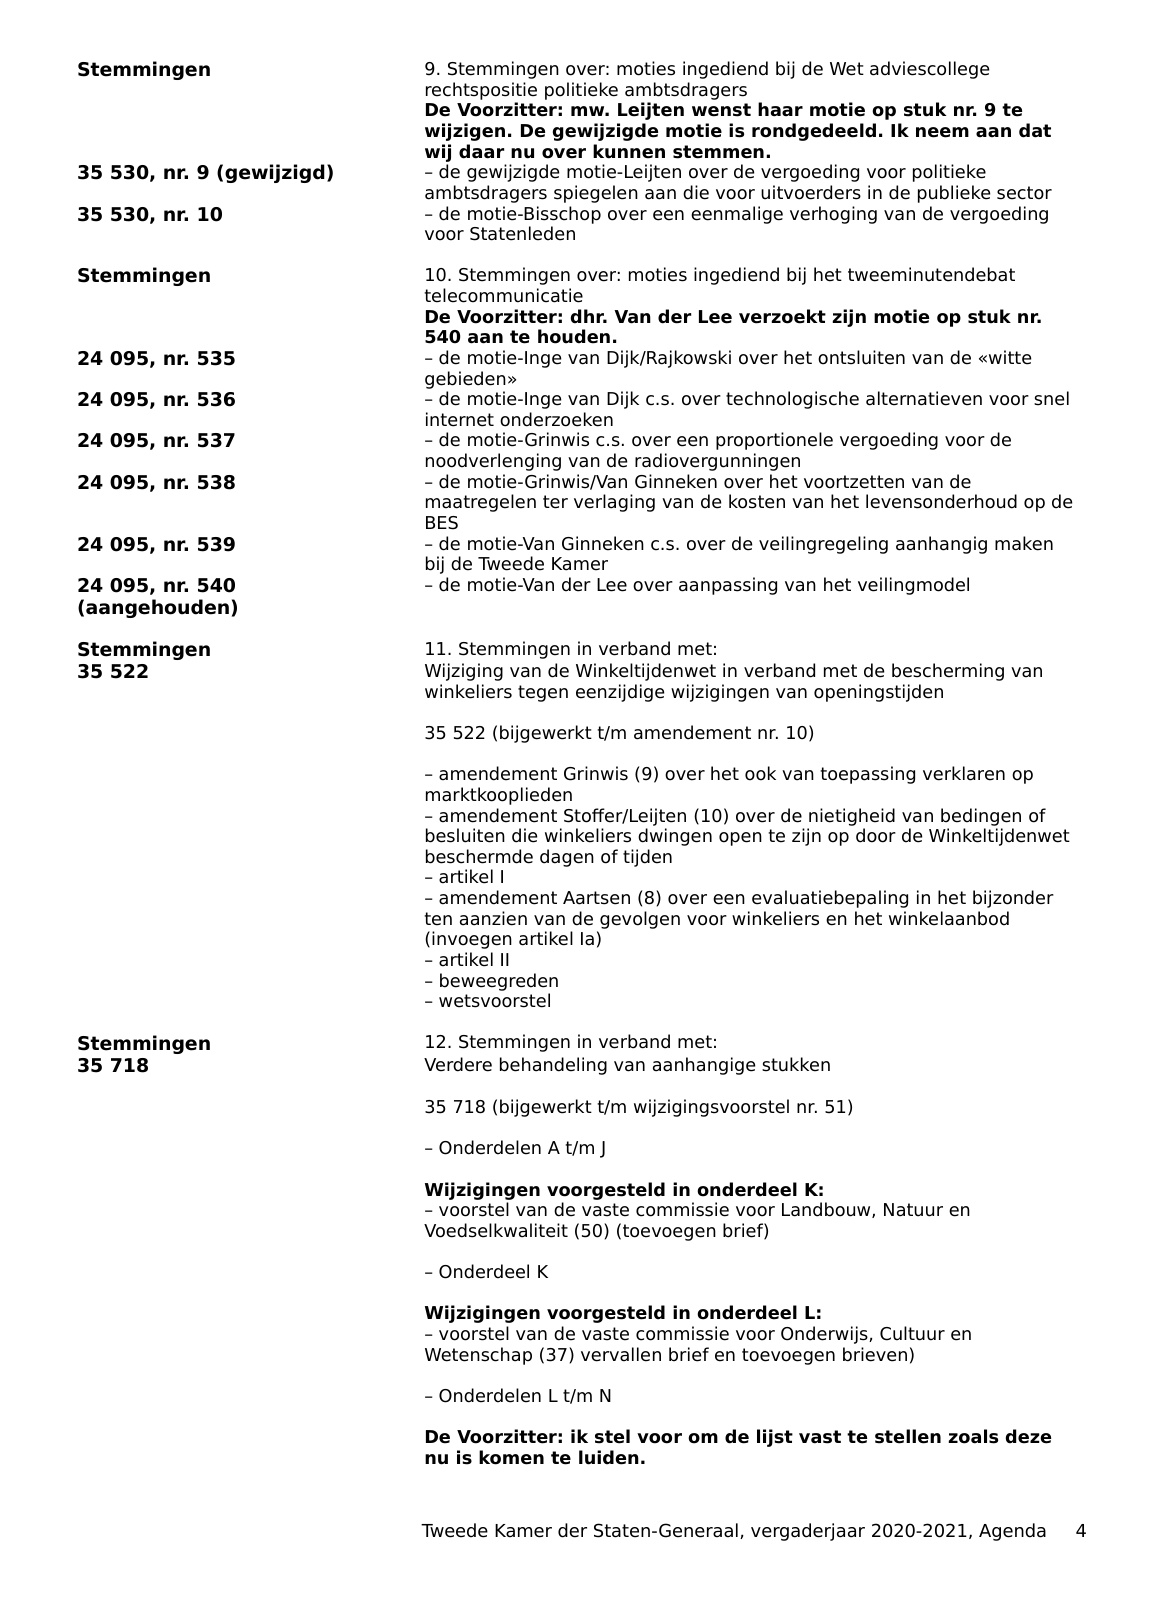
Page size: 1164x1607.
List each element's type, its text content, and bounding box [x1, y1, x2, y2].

table_cell [418, 1159, 1087, 1179]
table_cell [401, 1055, 418, 1076]
table_cell 9. Stemmingen over: moties ingediend bij de Wet adviescollege rechtspositie politieke ambtsdragers [418, 59, 1087, 100]
table_cell [77, 1386, 401, 1406]
table_cell 35 530, nr. 10 [77, 204, 401, 245]
table_cell [401, 868, 418, 888]
table_cell [401, 991, 418, 1012]
table_cell [77, 1283, 401, 1303]
table_cell 35 718 (bijgewerkt t/m wijzigingsvoorstel nr. 51) [418, 1097, 1087, 1118]
table_cell [401, 1427, 418, 1468]
table_cell [77, 1406, 401, 1427]
table_cell [77, 950, 401, 971]
table_cell [401, 1012, 418, 1032]
table_cell [77, 744, 401, 764]
table_cell [77, 619, 401, 639]
table_cell [77, 1200, 401, 1241]
table_cell [401, 806, 418, 867]
table_cell [77, 1159, 401, 1179]
table_cell [401, 971, 418, 991]
table_cell – Onderdelen L t/m N [418, 1386, 1087, 1406]
table_cell [401, 100, 418, 162]
table_cell [77, 1180, 401, 1200]
table_cell [77, 703, 401, 723]
table_cell [77, 991, 401, 1012]
table_cell [418, 619, 1087, 639]
table_cell [401, 703, 418, 723]
table_cell [401, 764, 418, 806]
table_cell – beweegreden [418, 971, 1087, 991]
table_cell 12. Stemmingen in verband met: [418, 1033, 1087, 1054]
table_cell [401, 888, 418, 950]
table_cell [418, 703, 1087, 723]
table_cell – de motie-Inge van Dijk/Rajkowski over het ontsluiten van de «witte gebieden» [418, 348, 1087, 389]
table_cell [401, 1180, 418, 1200]
table_cell 24 095, nr. 540 (aangehouden) [77, 575, 401, 619]
table_cell [401, 1283, 418, 1303]
table_cell – voorstel van de vaste commissie voor Landbouw, Natuur en Voedselkwaliteit (50) (toevoegen brief) [418, 1200, 1087, 1241]
table_cell [401, 430, 418, 472]
table_cell Wijziging van de Winkeltijdenwet in verband met de bescherming van winkeliers tegen eenzijdige wijzigingen van openingstijden [418, 661, 1087, 702]
table_cell [401, 59, 418, 100]
table_cell [401, 1324, 418, 1365]
table_cell [401, 1159, 418, 1179]
table_cell [401, 245, 418, 265]
table_cell [401, 1303, 418, 1324]
table_cell [77, 1427, 401, 1468]
table_cell [77, 1303, 401, 1324]
table_cell – voorstel van de vaste commissie voor Onderwijs, Cultuur en Wetenschap (37) vervallen brief en toevoegen brieven) [418, 1324, 1087, 1365]
table_cell [77, 1365, 401, 1386]
table_cell [77, 245, 401, 265]
table_cell [418, 1118, 1087, 1138]
table_cell [418, 744, 1087, 764]
table_cell [401, 204, 418, 245]
table_cell [401, 1406, 418, 1427]
table_cell [77, 1076, 401, 1097]
table_cell De Voorzitter: mw. Leijten wenst haar motie op stuk nr. 9 te wijzigen. De gewijzigde motie is rondgedeeld. Ik neem aan dat wij daar nu over kunnen stemmen. [418, 100, 1087, 162]
table_cell [401, 1241, 418, 1262]
table_cell Stemmingen [77, 59, 401, 100]
table_cell 24 095, nr. 535 [77, 348, 401, 389]
table_cell [401, 348, 418, 389]
table_cell [418, 1406, 1087, 1427]
table_cell Stemmingen [77, 265, 401, 307]
table_cell [401, 1033, 418, 1054]
table_cell [418, 1076, 1087, 1097]
table_cell – de motie-Van Ginneken c.s. over de veilingregeling aanhangig maken bij de Tweede Kamer [418, 534, 1087, 575]
table_cell Verdere behandeling van aanhangige stukken [418, 1055, 1087, 1076]
table_cell 10. Stemmingen over: moties ingediend bij het tweeminutendebat telecommunicatie [418, 265, 1087, 307]
table_cell – de motie-Bisschop over een eenmalige verhoging van de vergoeding voor Statenleden [418, 204, 1087, 245]
table_cell [77, 1012, 401, 1032]
table_cell [77, 307, 401, 348]
table_cell [77, 868, 401, 888]
table_cell [401, 1097, 418, 1118]
table_cell [418, 1241, 1087, 1262]
table_cell [77, 806, 401, 867]
table_cell – wetsvoorstel [418, 991, 1087, 1012]
table_cell 11. Stemmingen in verband met: [418, 639, 1087, 661]
table_cell [418, 245, 1087, 265]
table_cell [401, 307, 418, 348]
table_cell – amendement Grinwis (9) over het ook van toepassing verklaren op marktkooplieden [418, 764, 1087, 806]
table_cell 24 095, nr. 539 [77, 534, 401, 575]
table_cell – Onderdeel K [418, 1262, 1087, 1283]
table_cell [401, 1076, 418, 1097]
table_cell [401, 162, 418, 203]
table_cell De Voorzitter: ik stel voor om de lijst vast te stellen zoals deze nu is komen te luiden. [418, 1427, 1087, 1468]
table_cell 35 522 (bijgewerkt t/m amendement nr. 10) [418, 723, 1087, 744]
table_cell [401, 1138, 418, 1159]
table_cell [401, 1200, 418, 1241]
table_cell – amendement Stoffer/Leijten (10) over de nietigheid van bedingen of besluiten die winkeliers dwingen open te zijn op door de Winkeltijdenwet beschermde dagen of tijden [418, 806, 1087, 867]
table_cell – de motie-Grinwis c.s. over een proportionele vergoeding voor de noodverlenging van de radiovergunningen [418, 430, 1087, 472]
table_cell [418, 1365, 1087, 1386]
table_cell – de motie-Van der Lee over aanpassing van het veilingmodel [418, 575, 1087, 619]
table_cell [401, 723, 418, 744]
table_cell [401, 639, 418, 661]
table_cell [77, 1262, 401, 1283]
table_cell – amendement Aartsen (8) over een evaluatiebepaling in het bijzonder ten aanzien van de gevolgen voor winkeliers en het winkelaanbod (invoegen artikel Ia) [418, 888, 1087, 950]
table_cell Stemmingen [77, 639, 401, 661]
table_cell [401, 1118, 418, 1138]
table_cell [401, 472, 418, 533]
table_cell 35 718 [77, 1055, 401, 1076]
table_cell [418, 1012, 1087, 1032]
table_cell [418, 1283, 1087, 1303]
table_cell [401, 950, 418, 971]
table_cell [77, 1241, 401, 1262]
table_cell [77, 723, 401, 744]
table_cell [401, 534, 418, 575]
table_cell [401, 744, 418, 764]
table_cell [401, 1386, 418, 1406]
table_cell – artikel I [418, 868, 1087, 888]
table_cell 35 530, nr. 9 (gewijzigd) [77, 162, 401, 203]
table_cell 35 522 [77, 661, 401, 702]
table_cell [77, 1324, 401, 1365]
table_cell [401, 389, 418, 430]
table_cell 24 095, nr. 538 [77, 472, 401, 533]
table_cell [77, 888, 401, 950]
table_cell [401, 1262, 418, 1283]
table_cell – de motie-Inge van Dijk c.s. over technologische alternatieven voor snel internet onderzoeken [418, 389, 1087, 430]
table_cell Wijzigingen voorgesteld in onderdeel K: [418, 1180, 1087, 1200]
table_cell – artikel II [418, 950, 1087, 971]
table_cell [77, 100, 401, 162]
table_cell Stemmingen [77, 1033, 401, 1054]
table_cell [77, 764, 401, 806]
table_cell [77, 971, 401, 991]
table_cell [77, 1118, 401, 1138]
table_cell [401, 1365, 418, 1386]
table_cell Wijzigingen voorgesteld in onderdeel L: [418, 1303, 1087, 1324]
table_cell [77, 1138, 401, 1159]
table_cell – Onderdelen A t/m J [418, 1138, 1087, 1159]
table_cell [401, 575, 418, 619]
table_cell – de gewijzigde motie-Leijten over de vergoeding voor politieke ambtsdragers spiegelen aan die voor uitvoerders in de publieke sector [418, 162, 1087, 203]
table_cell [401, 661, 418, 702]
table_cell – de motie-Grinwis/Van Ginneken over het voortzetten van de maatregelen ter verlaging van de kosten van het levensonderhoud op de BES [418, 472, 1087, 533]
table_cell [401, 619, 418, 639]
table_cell [77, 1097, 401, 1118]
table_cell 24 095, nr. 537 [77, 430, 401, 472]
table_cell 24 095, nr. 536 [77, 389, 401, 430]
table_cell De Voorzitter: dhr. Van der Lee verzoekt zijn motie op stuk nr. 540 aan te houden. [418, 307, 1087, 348]
table_cell [401, 265, 418, 307]
